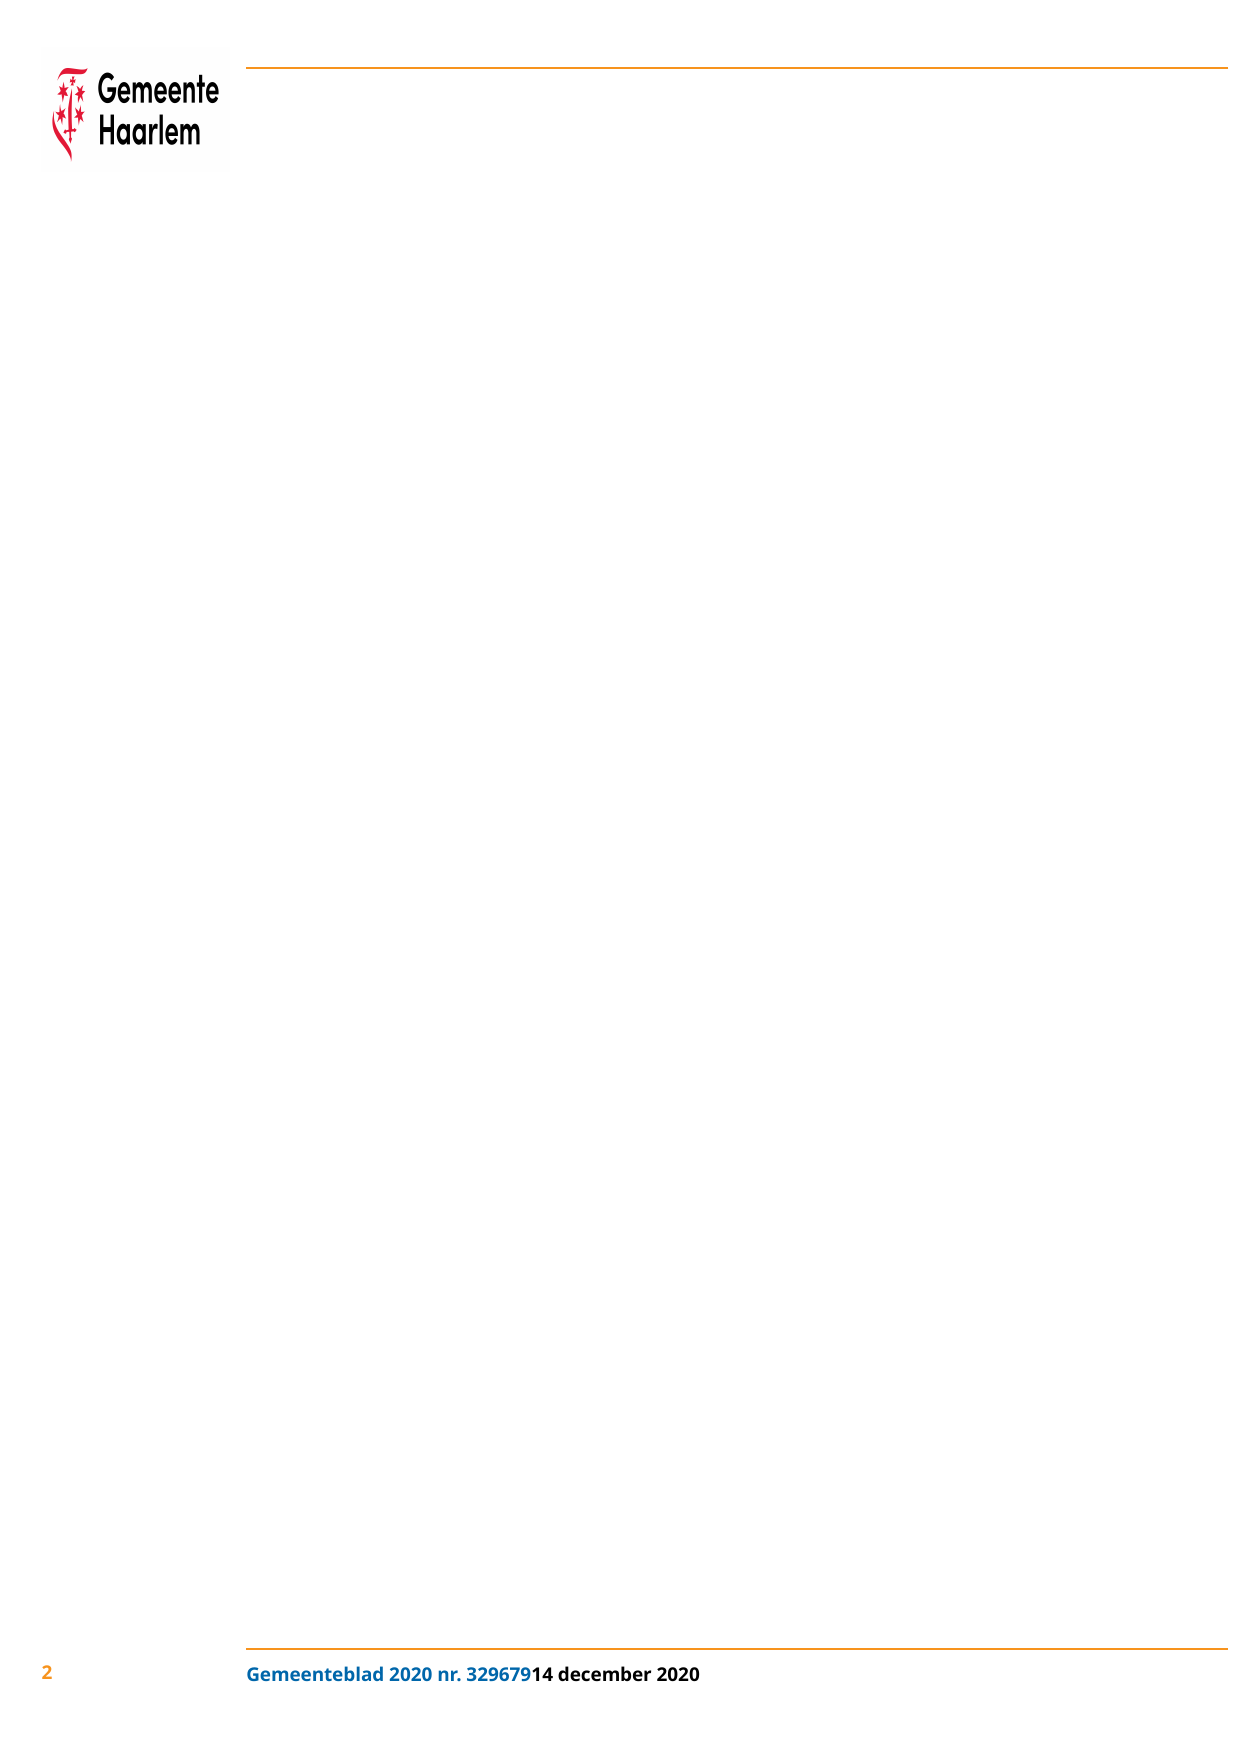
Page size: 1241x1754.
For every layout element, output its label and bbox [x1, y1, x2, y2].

picture [41, 47, 231, 172]
